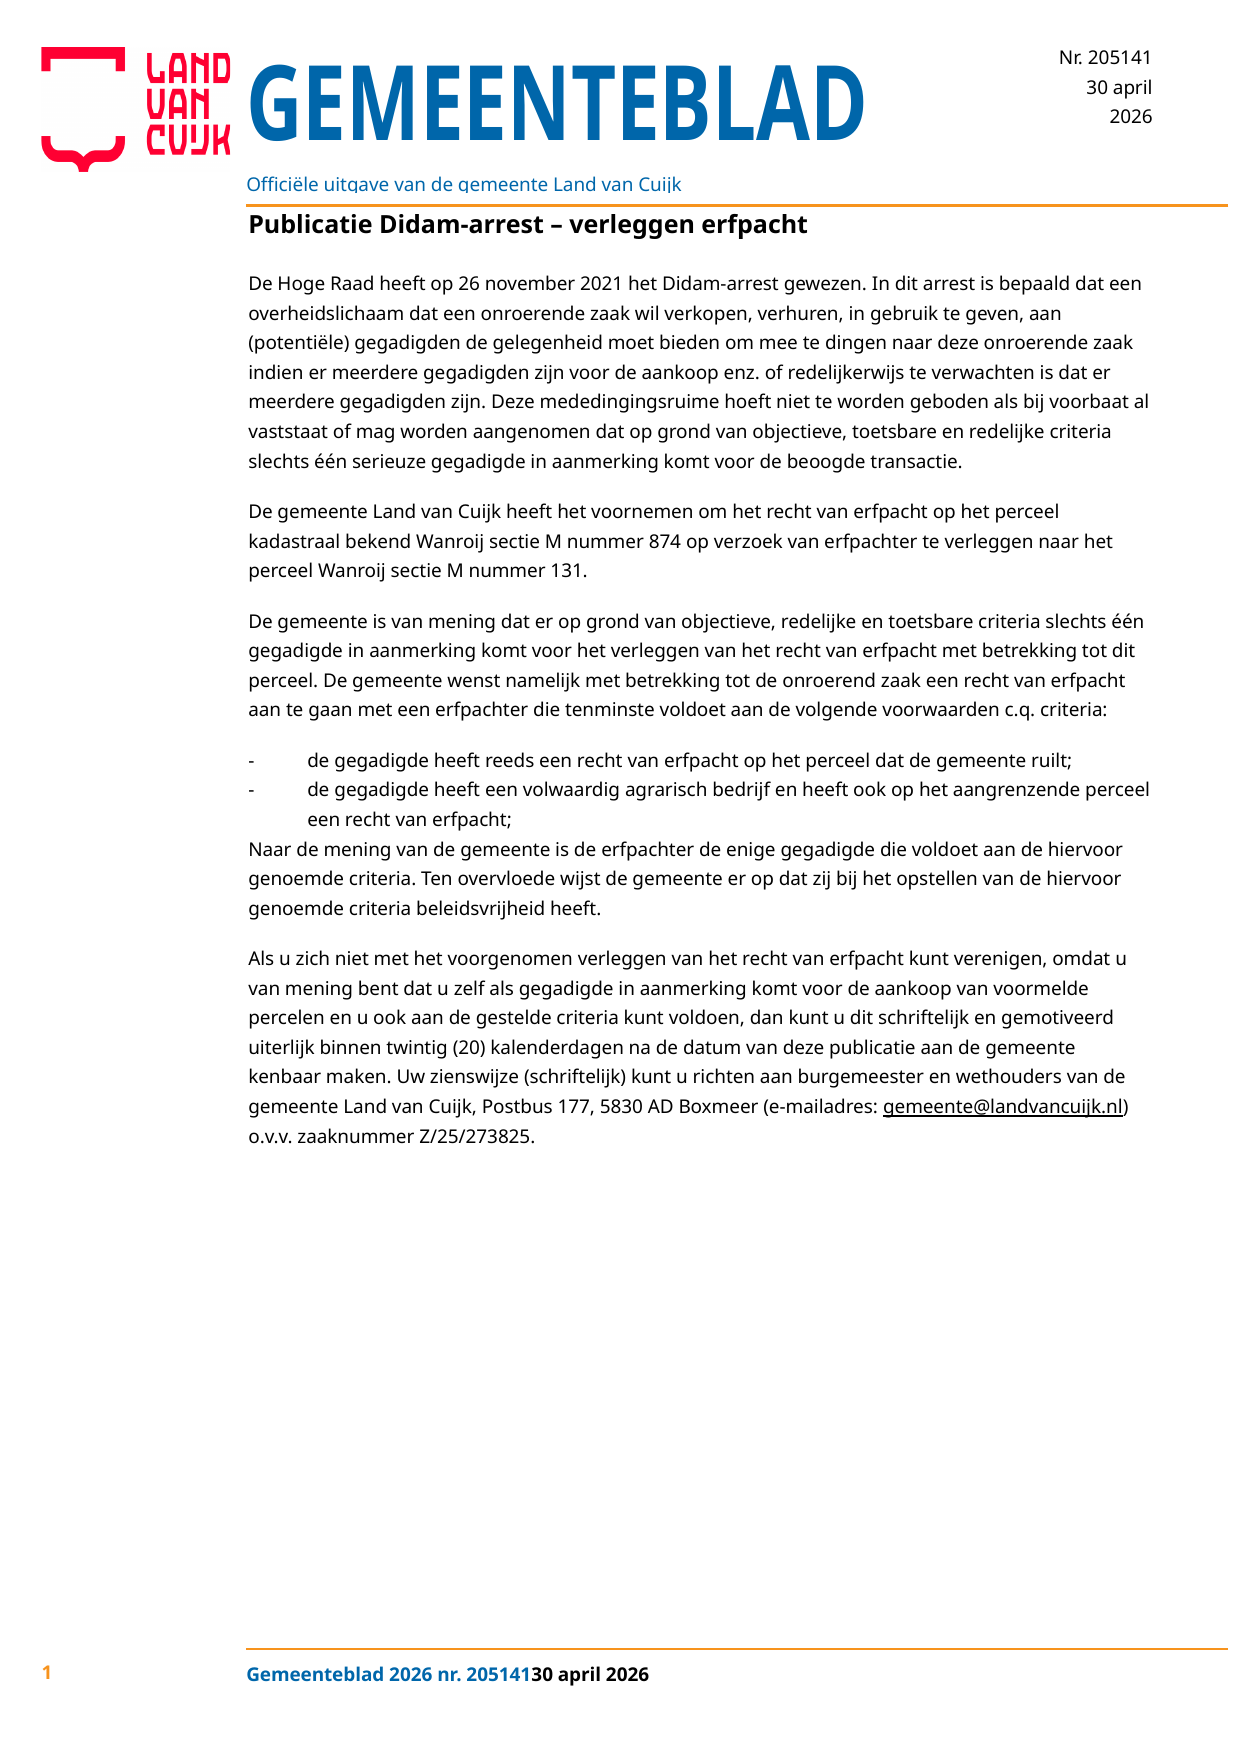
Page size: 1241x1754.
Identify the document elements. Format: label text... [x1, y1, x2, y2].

picture [41, 47, 231, 172]
text De gemeente is van mening dat er op grond van objectieve, redelijke en toetsbare criteria slechts één gegadigde in aanmerking komt voor het verleggen van het recht van erfpacht met betrekking tot dit perceel. De gemeente wenst namelijk met betrekking tot de onroerend zaak een recht van erfpacht aan te gaan met een erfpachter die tenminste voldoet aan de volgende voorwaarden c.q. criteria: [248, 608, 1152, 722]
text De Hoge Raad heeft op 26 november 2021 het Didam-arrest gewezen. In dit arrest is bepaald dat een overheidslichaam dat een onroerende zaak wil verkopen, verhuren, in gebruik te geven, aan (potentiële) gegadigden de gelegenheid moet bieden om mee te dingen naar deze onroerende zaak indien er meerdere gegadigden zijn voor de aankoop enz. of redelijkerwijs te verwachten is dat er meerdere gegadigden zijn. Deze mededingingsruime hoeft niet te worden geboden als bij voorbaat al vaststaat of mag worden aangenomen dat op grond van objectieve, toetsbare en redelijke criteria slechts één serieuze gegadigde in aanmerking komt voor de beoogde transactie. [248, 270, 1152, 473]
text Als u zich niet met het voorgenomen verleggen van het recht van erfpacht kunt verenigen, omdat u van mening bent dat u zelf als gegadigde in aanmerking komt voor de aankoop van voormelde percelen en u ook aan de gestelde criteria kunt voldoen, dan kunt u dit schriftelijk en gemotiveerd uiterlijk binnen twintig (20) kalenderdagen na de datum van deze publicatie aan de gemeente kenbaar maken. Uw zienswijze (schriftelijk) kunt u richten aan burgemeester en wethouders van de gemeente Land van Cuijk, Postbus 177, 5830 AD Boxmeer (e-mailadres: gemeente@landvancuijk.nl) o.v.v. zaaknummer Z/25/273825. [248, 945, 1152, 1148]
list de gegadigde heeft een volwaardig agrarisch bedrijf en heeft ook op het aangrenzende perceel een recht van erfpacht; [248, 777, 1152, 832]
list de gegadigde heeft reeds een recht van erfpacht op het perceel dat de gemeente ruilt; [248, 747, 1152, 773]
text Publicatie Didam-arrest – verleggen erfpacht [248, 207, 1152, 241]
text De gemeente Land van Cuijk heeft het voornemen om het recht van erfpacht op het perceel kadastraal bekend Wanroij sectie M nummer 874 op verzoek van erfpachter te verleggen naar het perceel Wanroij sectie M nummer 131. [248, 498, 1152, 583]
text Naar de mening van de gemeente is de erfpachter de enige gegadigde die voldoet aan de hiervoor genoemde criteria. Ten overvloede wijst de gemeente er op dat zij bij het opstellen van de hiervoor genoemde criteria beleidsvrijheid heeft. [248, 836, 1152, 921]
